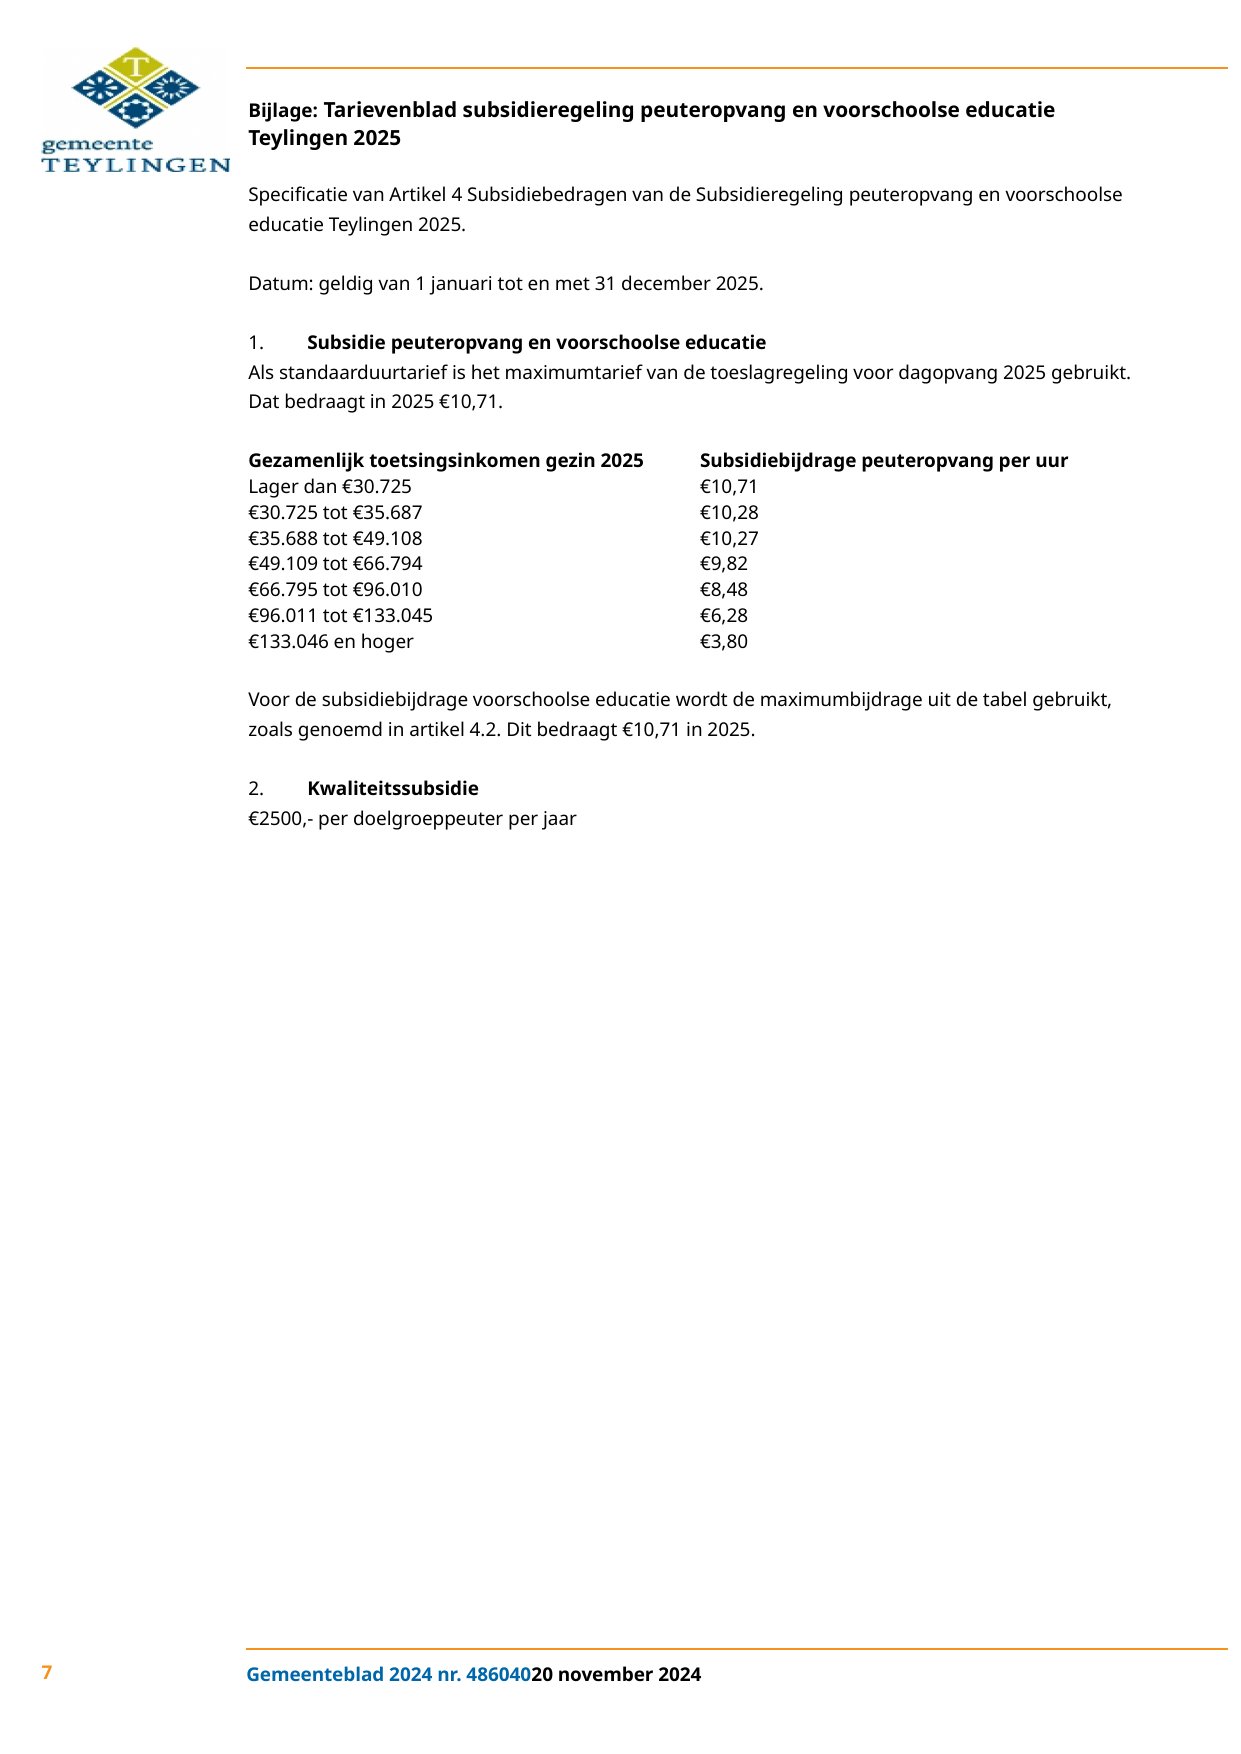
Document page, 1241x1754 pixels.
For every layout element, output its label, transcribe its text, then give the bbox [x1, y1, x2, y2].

table_cell €8,48 [700, 576, 1152, 602]
text Bijlage: Tarievenblad subsidieregeling peuteropvang en voorschoolse educatie Teylingen 2025 [248, 95, 1152, 152]
table_cell €96.011 tot €133.045 [248, 602, 700, 628]
text Als standaarduurtarief is het maximumtarief van de toeslagregeling voor dagopvang 2025 gebruikt. Dat bedraagt in 2025 €10,71. [248, 359, 1152, 414]
text €2500,- per doelgroeppeuter per jaar [248, 805, 1152, 830]
list Subsidie peuteropvang en voorschoolse educatie [248, 329, 1152, 355]
table_cell €10,28 [700, 499, 1152, 525]
table_header Gezamenlijk toetsingsinkomen gezin 2025 [248, 448, 700, 473]
text Voor de subsidiebijdrage voorschoolse educatie wordt de maximumbijdrage uit de tabel gebruikt, zoals genoemd in artikel 4.2. Dit bedraagt €10,71 in 2025. [248, 686, 1152, 742]
table_cell €35.688 tot €49.108 [248, 525, 700, 551]
table_header Subsidiebijdrage peuteropvang per uur [700, 448, 1152, 473]
text Datum: geldig van 1 januari tot en met 31 december 2025. [248, 270, 1152, 296]
table_cell €10,71 [700, 474, 1152, 499]
list Kwaliteitssubsidie [248, 775, 1152, 801]
table_cell €30.725 tot €35.687 [248, 499, 700, 525]
table_cell €49.109 tot €66.794 [248, 551, 700, 576]
table_cell €6,28 [700, 602, 1152, 628]
text Specificatie van Artikel 4 Subsidiebedragen van de Subsidieregeling peuteropvang en voorschoolse educatie Teylingen 2025. [248, 181, 1152, 237]
table_cell €9,82 [700, 551, 1152, 576]
table_cell Lager dan €30.725 [248, 474, 700, 499]
table_cell €3,80 [700, 628, 1152, 653]
table_cell €133.046 en hoger [248, 628, 700, 653]
picture [41, 47, 231, 172]
table_cell €10,27 [700, 525, 1152, 551]
table_cell €66.795 tot €96.010 [248, 576, 700, 602]
